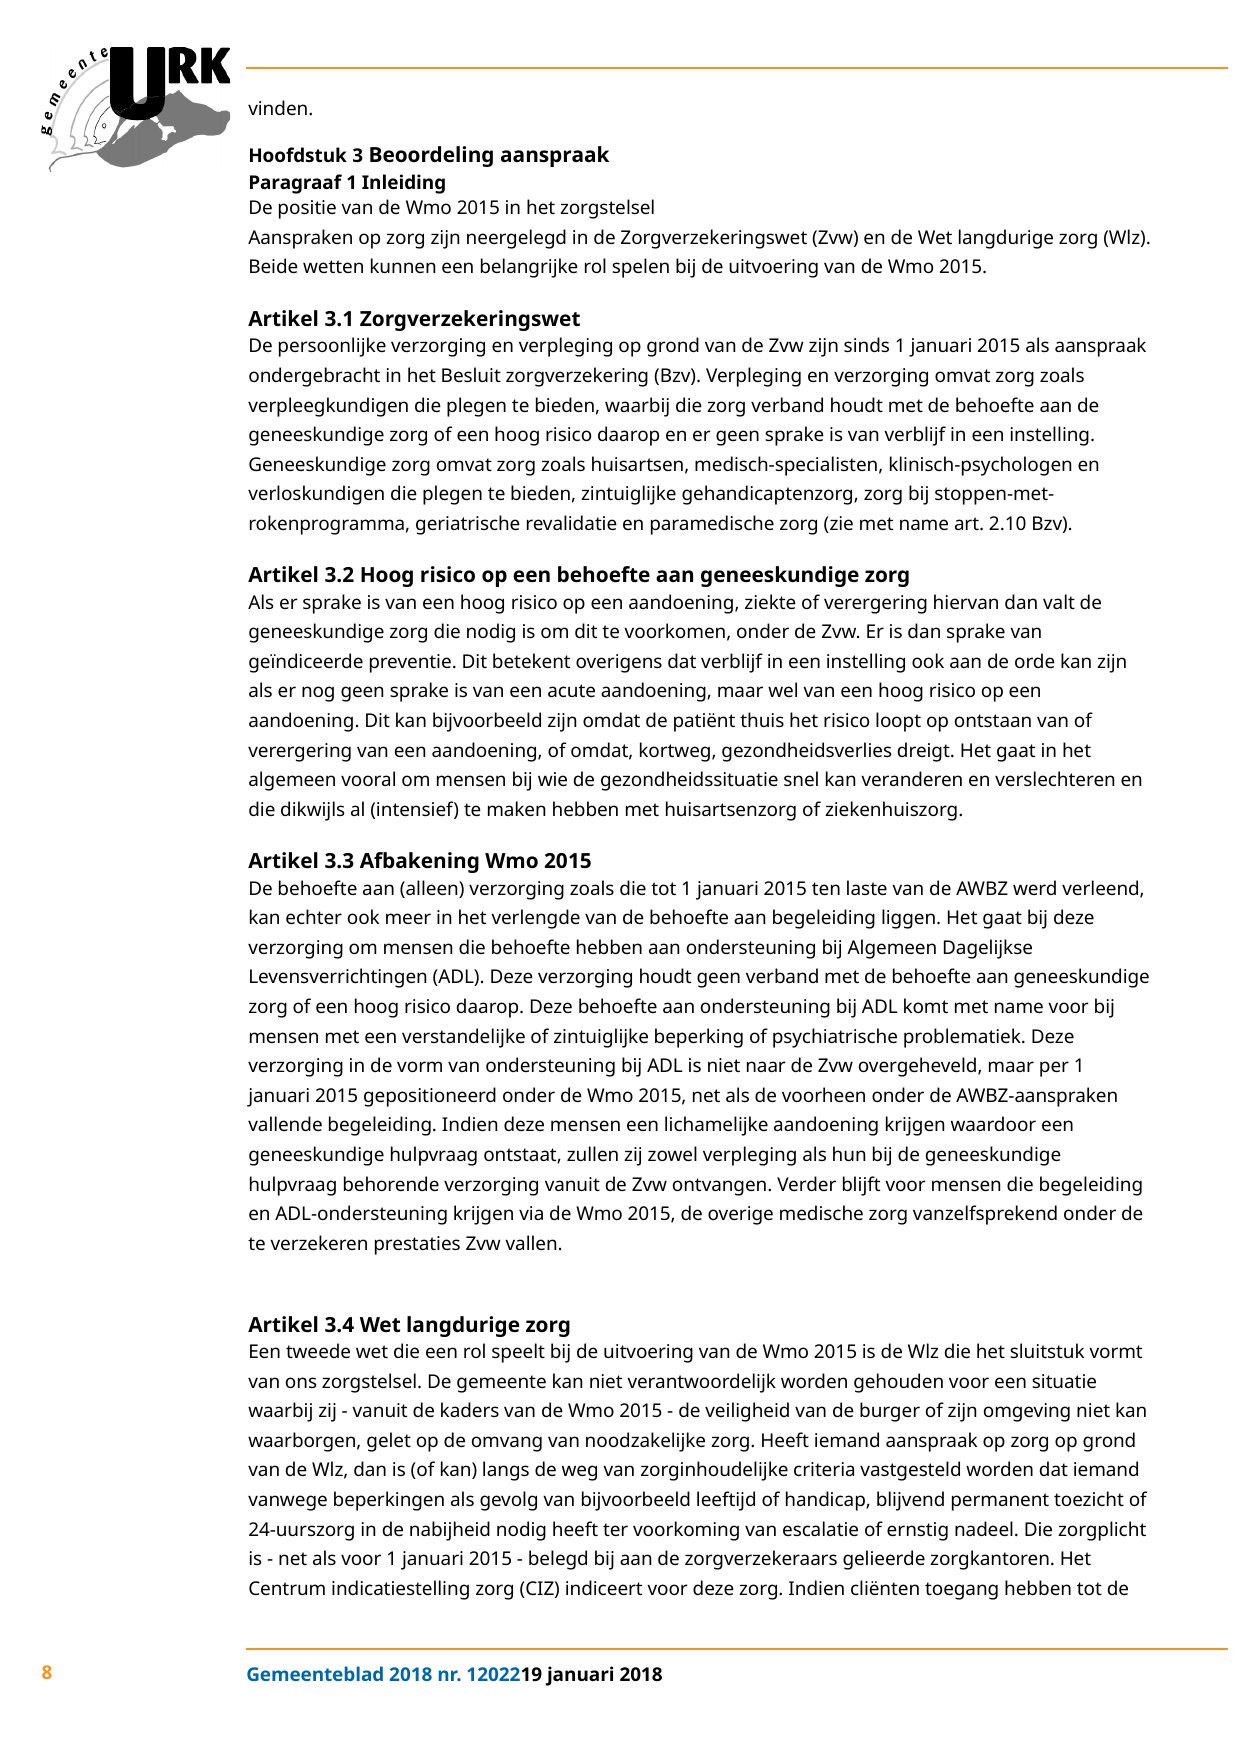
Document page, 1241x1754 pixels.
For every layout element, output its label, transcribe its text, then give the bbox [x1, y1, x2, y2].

text Artikel 3.1 Zorgverzekeringswet [248, 304, 1152, 333]
text Artikel 3.4 Wet langdurige zorg [248, 1310, 1152, 1338]
text Paragraaf 1 Inleiding [248, 169, 1152, 194]
text Aanspraken op zorg zijn neergelegd in de Zorgverzekeringswet (Zvw) en de Wet langdurige zorg (Wlz). Beide wetten kunnen een belangrijke rol spelen bij de uitvoering van de Wmo 2015. [248, 224, 1152, 279]
text Een tweede wet die een rol speelt bij de uitvoering van de Wmo 2015 is de Wlz die het sluitstuk vormt van ons zorgstelsel. De gemeente kan niet verantwoordelijk worden gehouden voor een situatie waarbij zij - vanuit de kaders van de Wmo 2015 - de veiligheid van de burger of zijn omgeving niet kan waarborgen, gelet op de omvang van noodzakelijke zorg. Heeft iemand aanspraak op zorg op grond van de Wlz, dan is (of kan) langs de weg van zorginhoudelijke criteria vastgesteld worden dat iemand vanwege beperkingen als gevolg van bijvoorbeeld leeftijd of handicap, blijvend permanent toezicht of 24-uurszorg in de nabijheid nodig heeft ter voorkoming van escalatie of ernstig nadeel. Die zorgplicht is - net als voor 1 januari 2015 - belegd bij aan de zorgverzekeraars gelieerde zorgkantoren. Het Centrum indicatiestelling zorg (CIZ) indiceert voor deze zorg. Indien cliënten toegang hebben tot de [248, 1338, 1152, 1601]
text Artikel 3.2 Hoog risico op een behoefte aan geneeskundige zorg [248, 561, 1152, 589]
picture [41, 47, 231, 172]
text De positie van de Wmo 2015 in het zorgstelsel [248, 194, 1152, 220]
text De persoonlijke verzorging en verpleging op grond van de Zvw zijn sinds 1 januari 2015 als aanspraak ondergebracht in het Besluit zorgverzekering (Bzv). Verpleging en verzorging omvat zorg zoals verpleegkundigen die plegen te bieden, waarbij die zorg verband houdt met de behoefte aan de geneeskundige zorg of een hoog risico daarop en er geen sprake is van verblijf in een instelling. Geneeskundige zorg omvat zorg zoals huisartsen, medisch-specialisten, klinisch-psychologen en verloskundigen die plegen te bieden, zintuiglijke gehandicaptenzorg, zorg bij stoppen-met-rokenprogramma, geriatrische revalidatie en paramedische zorg (zie met name art. 2.10 Bzv). [248, 333, 1152, 536]
text Als er sprake is van een hoog risico op een aandoening, ziekte of verergering hiervan dan valt de geneeskundige zorg die nodig is om dit te voorkomen, onder de Zvw. Er is dan sprake van geïndiceerde preventie. Dit betekent overigens dat verblijf in een instelling ook aan de orde kan zijn als er nog geen sprake is van een acute aandoening, maar wel van een hoog risico op een aandoening. Dit kan bijvoorbeeld zijn omdat de patiënt thuis het risico loopt op ontstaan van of verergering van een aandoening, of omdat, kortweg, gezondheidsverlies dreigt. Het gaat in het algemeen vooral om mensen bij wie de gezondheidssituatie snel kan veranderen en verslechteren en die dikwijls al (intensief) te maken hebben met huisartsenzorg of ziekenhuiszorg. [248, 589, 1152, 822]
text Hoofdstuk 3 Beoordeling aanspraak [248, 140, 1152, 169]
text Artikel 3.3 Afbakening Wmo 2015 [248, 846, 1152, 875]
text De behoefte aan (alleen) verzorging zoals die tot 1 januari 2015 ten laste van de AWBZ werd verleend, kan echter ook meer in het verlengde van de behoefte aan begeleiding liggen. Het gaat bij deze verzorging om mensen die behoefte hebben aan ondersteuning bij Algemeen Dagelijkse Levensverrichtingen (ADL). Deze verzorging houdt geen verband met de behoefte aan geneeskundige zorg of een hoog risico daarop. Deze behoefte aan ondersteuning bij ADL komt met name voor bij mensen met een verstandelijke of zintuiglijke beperking of psychiatrische problematiek. Deze verzorging in de vorm van ondersteuning bij ADL is niet naar de Zvw overgeheveld, maar per 1 januari 2015 gepositioneerd onder de Wmo 2015, net als de voorheen onder de AWBZ-aanspraken vallende begeleiding. Indien deze mensen een lichamelijke aandoening krijgen waardoor een geneeskundige hulpvraag ontstaat, zullen zij zowel verpleging als hun bij de geneeskundige hulpvraag behorende verzorging vanuit de Zvw ontvangen. Verder blijft voor mensen die begeleiding en ADL-ondersteuning krijgen via de Wmo 2015, de overige medische zorg vanzelfsprekend onder de te verzekeren prestaties Zvw vallen. [248, 875, 1152, 1256]
text vinden. [248, 95, 1152, 121]
